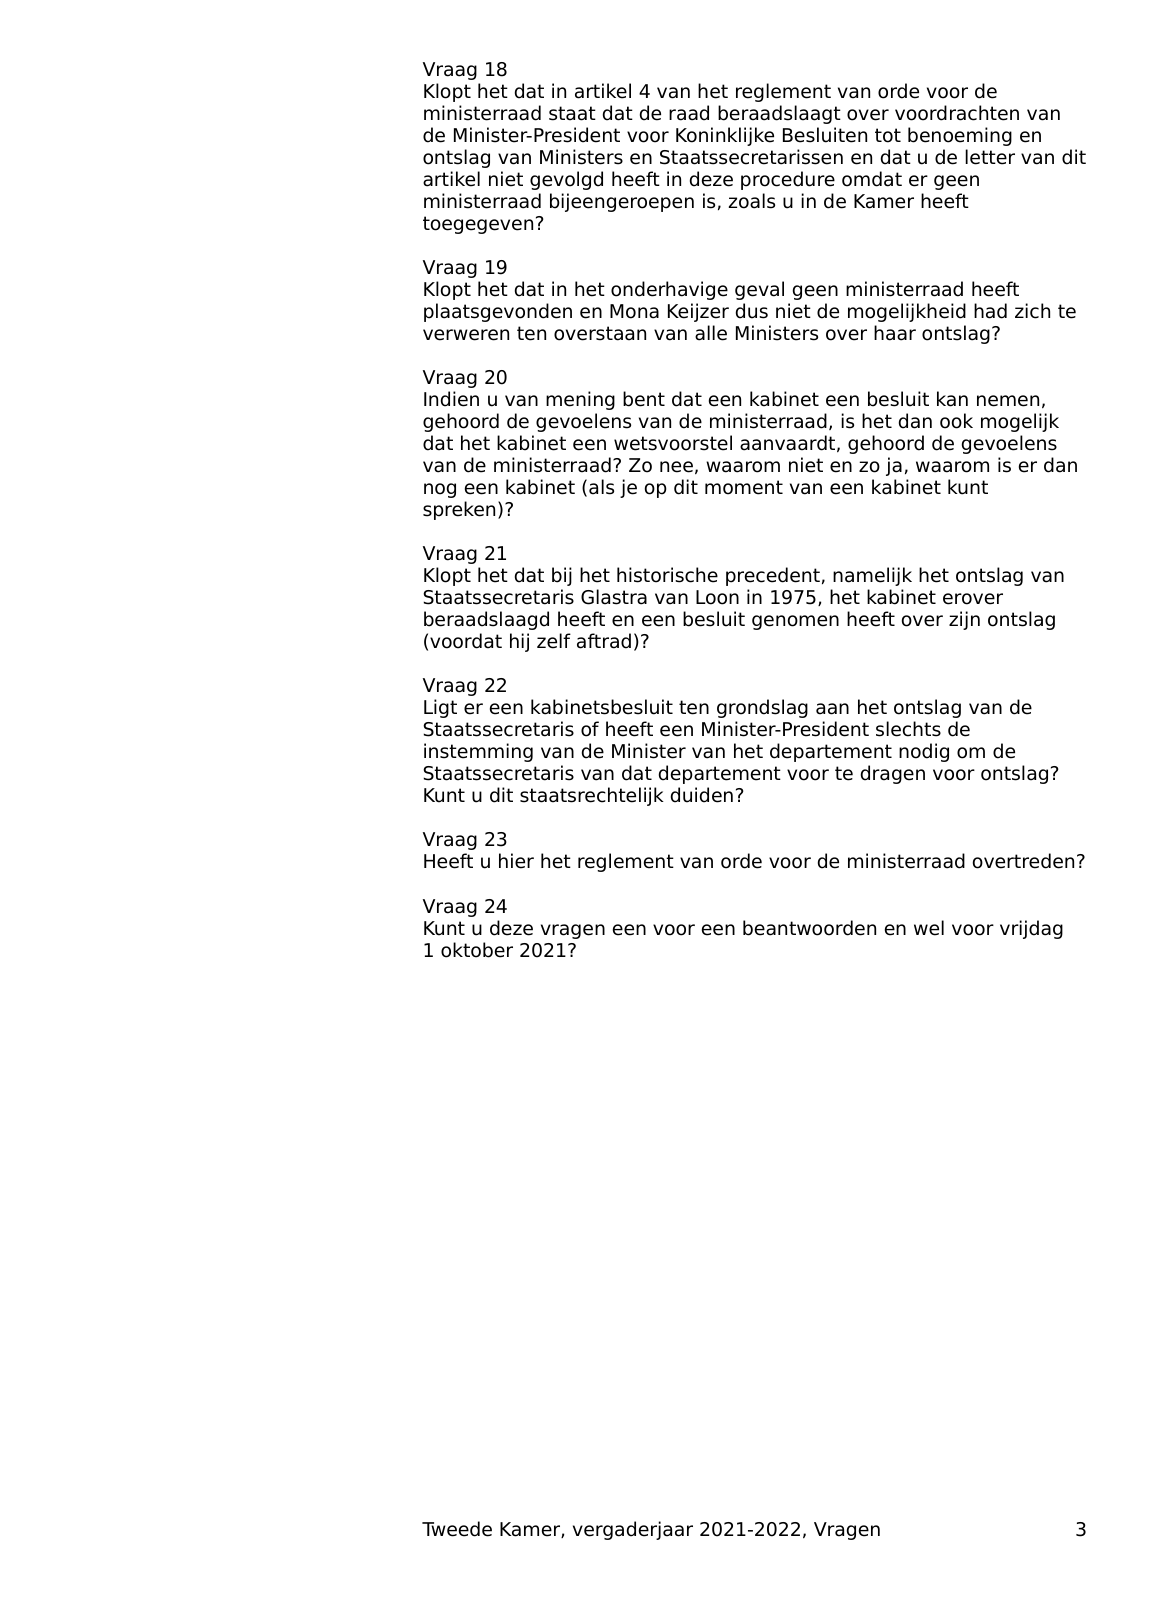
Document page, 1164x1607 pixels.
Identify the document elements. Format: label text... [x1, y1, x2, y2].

text Vraag 24 [422, 896, 1087, 917]
text Vraag 18 [422, 59, 1087, 81]
text Vraag 19 [422, 257, 1087, 279]
text Vraag 23 [422, 829, 1087, 851]
text Klopt het dat in het onderhavige geval geen ministerraad heeft plaatsgevonden en Mona Keijzer dus niet de mogelijkheid had zich te verweren ten overstaan van alle Ministers over haar ontslag? [422, 279, 1087, 345]
text Kunt u deze vragen een voor een beantwoorden en wel voor vrijdag 1 oktober 2021? [422, 917, 1087, 961]
text Klopt het dat in artikel 4 van het reglement van orde voor de ministerraad staat dat de raad beraadslaagt over voordrachten van de Minister-President voor Koninklijke Besluiten tot benoeming en ontslag van Ministers en Staatssecretarissen en dat u de letter van dit artikel niet gevolgd heeft in deze procedure omdat er geen ministerraad bijeengeroepen is, zoals u in de Kamer heeft toegegeven? [422, 81, 1087, 235]
text Vraag 22 [422, 675, 1087, 697]
text Indien u van mening bent dat een kabinet een besluit kan nemen, gehoord de gevoelens van de ministerraad, is het dan ook mogelijk dat het kabinet een wetsvoorstel aanvaardt, gehoord de gevoelens van de ministerraad? Zo nee, waarom niet en zo ja, waarom is er dan nog een kabinet (als je op dit moment van een kabinet kunt spreken)? [422, 389, 1087, 521]
text Ligt er een kabinetsbesluit ten grondslag aan het ontslag van de Staatssecretaris of heeft een Minister-President slechts de instemming van de Minister van het departement nodig om de Staatssecretaris van dat departement voor te dragen voor ontslag? Kunt u dit staatsrechtelijk duiden? [422, 697, 1087, 807]
text Vraag 21 [422, 543, 1087, 565]
text Heeft u hier het reglement van orde voor de ministerraad overtreden? [422, 851, 1087, 873]
text Vraag 20 [422, 367, 1087, 389]
text Klopt het dat bij het historische precedent, namelijk het ontslag van Staatssecretaris Glastra van Loon in 1975, het kabinet erover beraadslaagd heeft en een besluit genomen heeft over zijn ontslag (voordat hij zelf aftrad)? [422, 565, 1087, 653]
